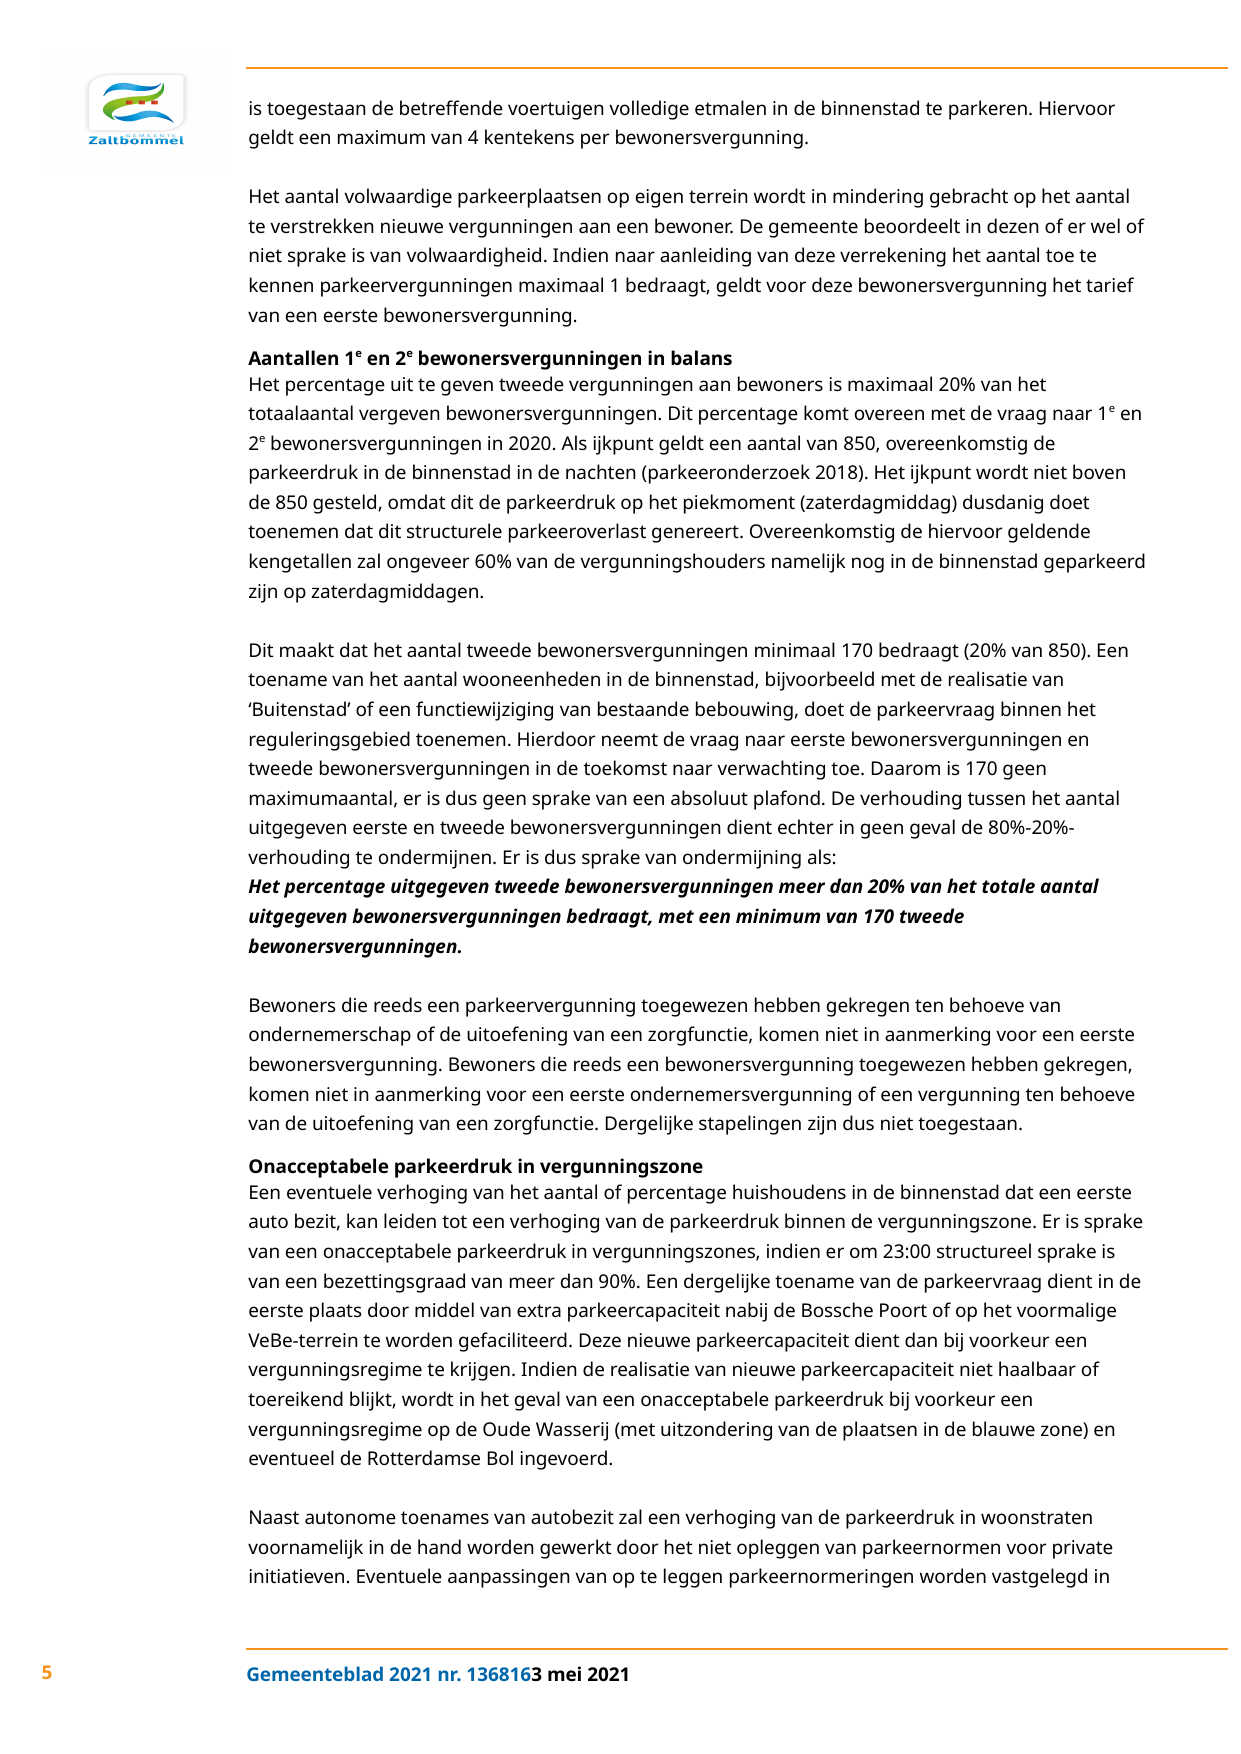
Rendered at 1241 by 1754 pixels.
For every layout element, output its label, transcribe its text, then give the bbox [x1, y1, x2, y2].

text Aantallen 1e en 2e bewonersvergunningen in balans [248, 345, 1152, 371]
text is toegestaan de betreffende voertuigen volledige etmalen in de binnenstad te parkeren. Hiervoor geldt een maximum van 4 kentekens per bewonersvergunning. [248, 95, 1152, 150]
picture [41, 47, 231, 172]
text Onacceptabele parkeerdruk in vergunningszone [248, 1153, 1152, 1179]
text Het aantal volwaardige parkeerplaatsen op eigen terrein wordt in mindering gebracht op het aantal te verstrekken nieuwe vergunningen aan een bewoner. De gemeente beoordeelt in dezen of er wel of niet sprake is van volwaardigheid. Indien naar aanleiding van deze verrekening het aantal toe te kennen parkeervergunningen maximaal 1 bedraagt, geldt voor deze bewonersvergunning het tarief van een eerste bewonersvergunning. [248, 183, 1152, 328]
text Bewoners die reeds een parkeervergunning toegewezen hebben gekregen ten behoeve van ondernemerschap of de uitoefening van een zorgfunctie, komen niet in aanmerking voor een eerste bewonersvergunning. Bewoners die reeds een bewonersvergunning toegewezen hebben gekregen, komen niet in aanmerking voor een eerste ondernemersvergunning of een vergunning ten behoeve van de uitoefening van een zorgfunctie. Dergelijke stapelingen zijn dus niet toegestaan. [248, 992, 1152, 1136]
text Dit maakt dat het aantal tweede bewonersvergunningen minimaal 170 bedraagt (20% van 850). Een toename van het aantal wooneenheden in de binnenstad, bijvoorbeeld met de realisatie van ‘Buitenstad’ of een functiewijziging van bestaande bebouwing, doet de parkeervraag binnen het reguleringsgebied toenemen. Hierdoor neemt de vraag naar eerste bewonersvergunningen en tweede bewonersvergunningen in de toekomst naar verwachting toe. Daarom is 170 geen maximumaantal, er is dus geen sprake van een absoluut plafond. De verhouding tussen het aantal uitgegeven eerste en tweede bewonersvergunningen dient echter in geen geval de 80%-20%-verhouding te ondermijnen. Er is dus sprake van ondermijning als: [248, 637, 1152, 870]
text Een eventuele verhoging van het aantal of percentage huishoudens in de binnenstad dat een eerste auto bezit, kan leiden tot een verhoging van de parkeerdruk binnen de vergunningszone. Er is sprake van een onacceptabele parkeerdruk in vergunningszones, indien er om 23:00 structureel sprake is van een bezettingsgraad van meer dan 90%. Een dergelijke toename van de parkeervraag dient in de eerste plaats door middel van extra parkeercapaciteit nabij de Bossche Poort of op het voormalige VeBe-terrein te worden gefaciliteerd. Deze nieuwe parkeercapaciteit dient dan bij voorkeur een vergunningsregime te krijgen. Indien de realisatie van nieuwe parkeercapaciteit niet haalbaar of toereikend blijkt, wordt in het geval van een onacceptabele parkeerdruk bij voorkeur een vergunningsregime op de Oude Wasserij (met uitzondering van de plaatsen in de blauwe zone) en eventueel de Rotterdamse Bol ingevoerd. [248, 1179, 1152, 1471]
text Het percentage uit te geven tweede vergunningen aan bewoners is maximaal 20% van het totaalaantal vergeven bewonersvergunningen. Dit percentage komt overeen met de vraag naar 1e en 2e bewonersvergunningen in 2020. Als ijkpunt geldt een aantal van 850, overeenkomstig de parkeerdruk in de binnenstad in de nachten (parkeeronderzoek 2018). Het ijkpunt wordt niet boven de 850 gesteld, omdat dit de parkeerdruk op het piekmoment (zaterdagmiddag) dusdanig doet toenemen dat dit structurele parkeeroverlast genereert. Overeenkomstig de hiervoor geldende kengetallen zal ongeveer 60% van de vergunningshouders namelijk nog in de binnenstad geparkeerd zijn op zaterdagmiddagen. [248, 371, 1152, 603]
text Het percentage uitgegeven tweede bewonersvergunningen meer dan 20% van het totale aantal uitgegeven bewonersvergunningen bedraagt, met een minimum van 170 tweede bewonersvergunningen. [248, 874, 1152, 958]
text Naast autonome toenames van autobezit zal een verhoging van de parkeerdruk in woonstraten voornamelijk in de hand worden gewerkt door het niet opleggen van parkeernormen voor private initiatieven. Eventuele aanpassingen van op te leggen parkeernormeringen worden vastgelegd in [248, 1504, 1152, 1589]
